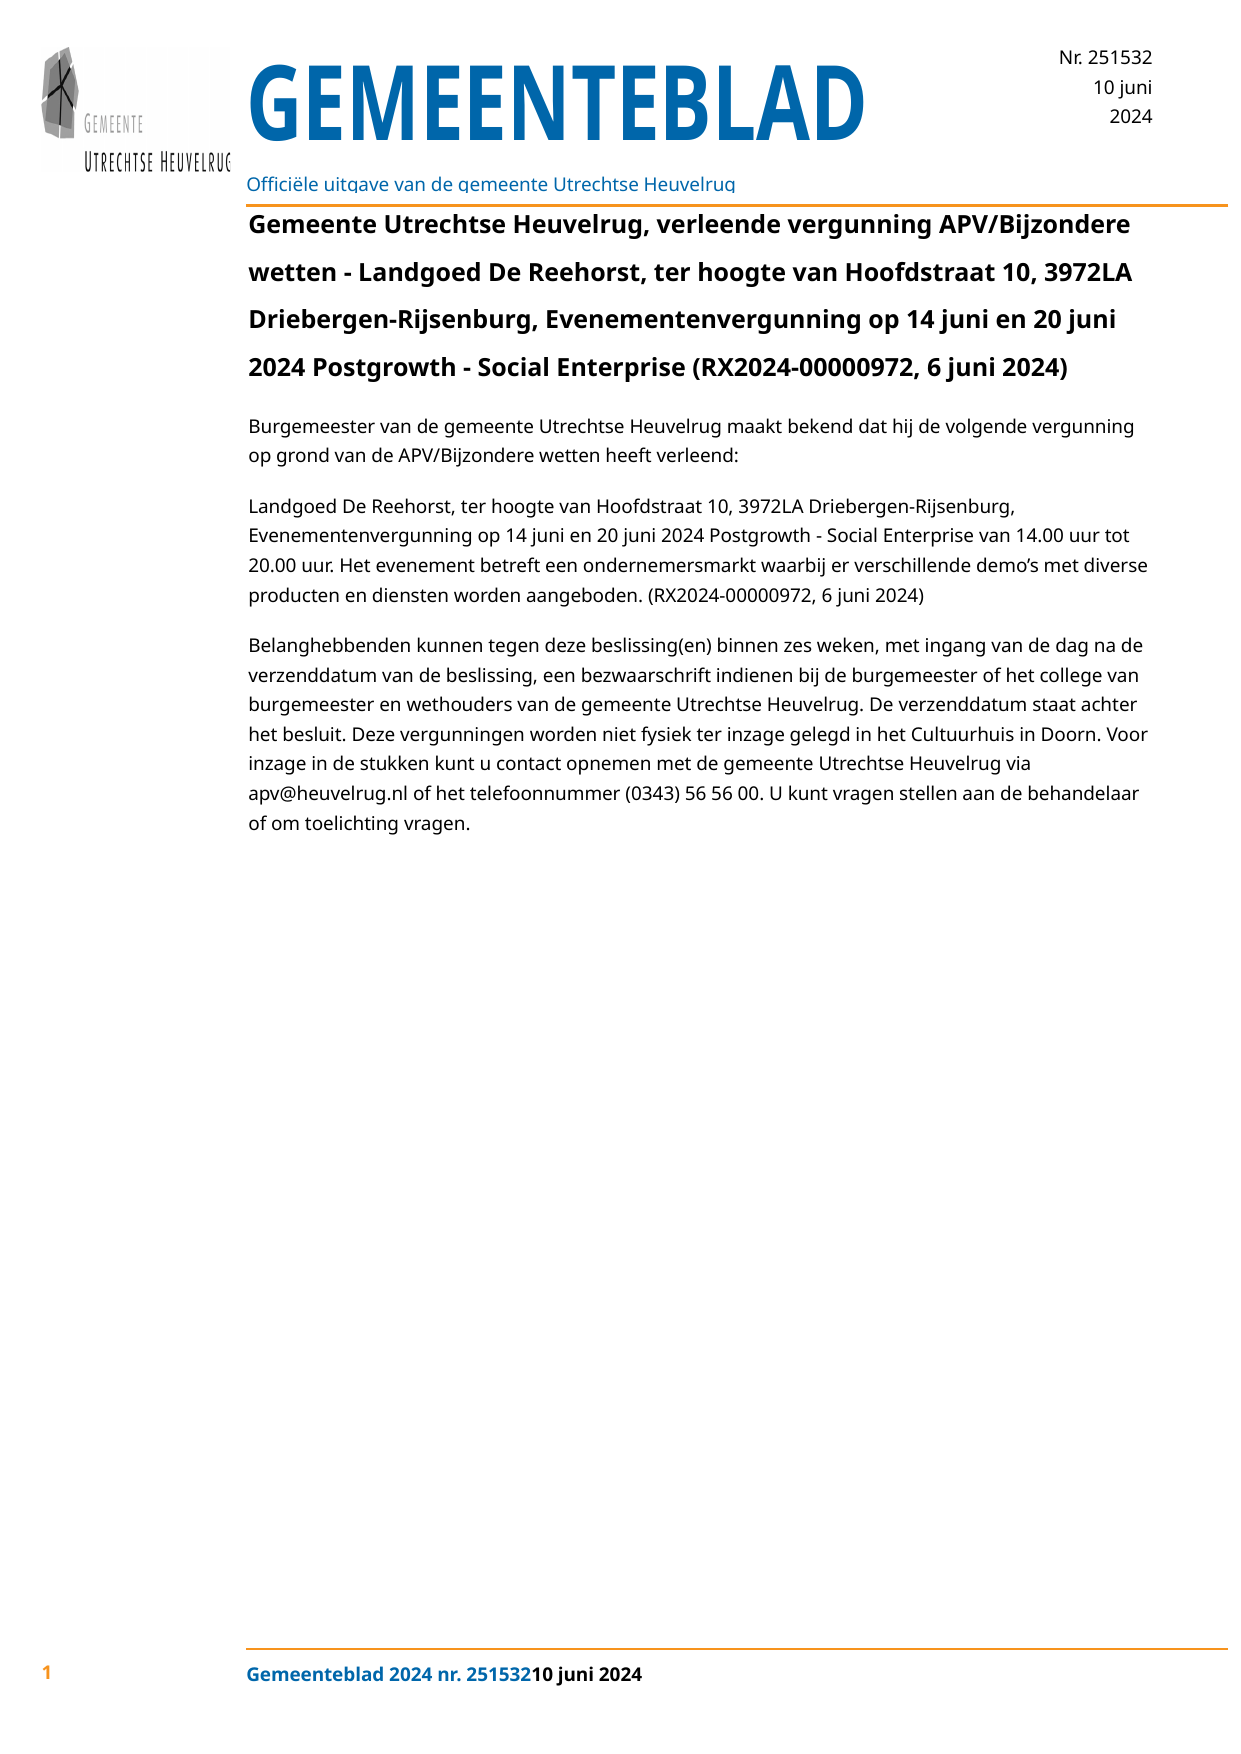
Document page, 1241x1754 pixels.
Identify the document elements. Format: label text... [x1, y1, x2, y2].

text Landgoed De Reehorst, ter hoogte van Hoofdstraat 10, 3972LA Driebergen-Rijsenburg, Evenementenvergunning op 14 juni en 20 juni 2024 Postgrowth - Social Enterprise van 14.00 uur tot 20.00 uur. Het evenement betreft een ondernemersmarkt waarbij er verschillende demo’s met diverse producten en diensten worden aangeboden. (RX2024-00000972, 6 juni 2024) [248, 493, 1152, 608]
text Gemeente Utrechtse Heuvelrug, verleende vergunning APV/Bijzondere wetten - Landgoed De Reehorst, ter hoogte van Hoofdstraat 10, 3972LA Driebergen-Rijsenburg, Evenementenvergunning op 14 juni en 20 juni 2024 Postgrowth - Social Enterprise (RX2024-00000972, 6 juni 2024) [248, 207, 1152, 384]
text Belanghebbenden kunnen tegen deze beslissing(en) binnen zes weken, met ingang van de dag na de verzenddatum van de beslissing, een bezwaarschrift indienen bij de burgemeester of het college van burgemeester en wethouders van de gemeente Utrechtse Heuvelrug. De verzenddatum staat achter het besluit. Deze vergunningen worden niet fysiek ter inzage gelegd in het Cultuurhuis in Doorn. Voor inzage in de stukken kunt u contact opnemen met de gemeente Utrechtse Heuvelrug via apv@heuvelrug.nl of het telefoonnummer (0343) 56 56 00. U kunt vragen stellen aan de behandelaar of om toelichting vragen. [248, 632, 1152, 836]
text Burgemeester van de gemeente Utrechtse Heuvelrug maakt bekend dat hij de volgende vergunning op grond van de APV/Bijzondere wetten heeft verleend: [248, 413, 1152, 468]
picture [41, 47, 231, 172]
